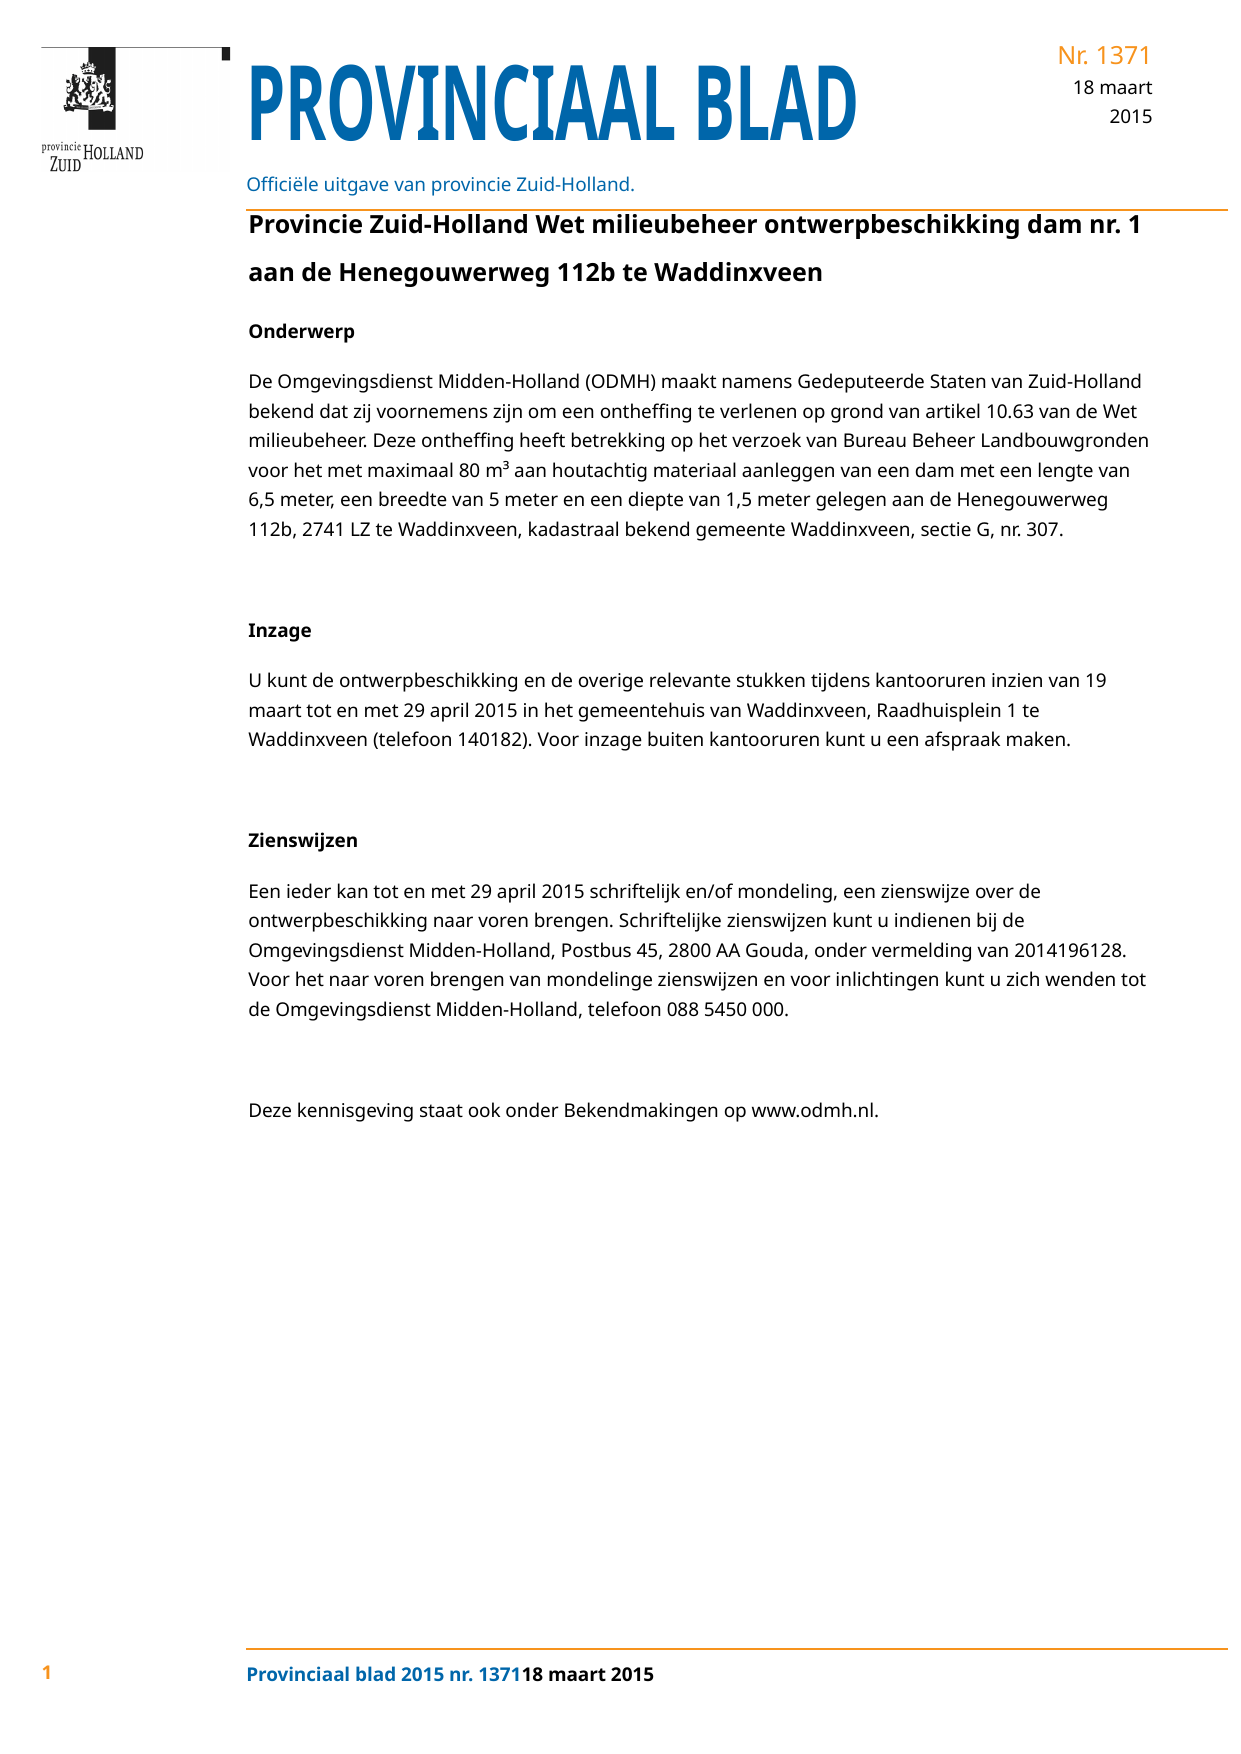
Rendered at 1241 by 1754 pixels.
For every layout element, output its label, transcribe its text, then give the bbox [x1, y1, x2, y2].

text Een ieder kan tot en met 29 april 2015 schriftelijk en/of mondeling, een zienswijze over de ontwerpbeschikking naar voren brengen. Schriftelijke zienswijzen kunt u indienen bij de Omgevingsdienst Midden-Holland, Postbus 45, 2800 AA Gouda, onder vermelding van 2014196128. Voor het naar voren brengen van mondelinge zienswijzen en voor inlichtingen kunt u zich wenden tot de Omgevingsdienst Midden-Holland, telefoon 088 5450 000. [248, 878, 1152, 1022]
text De Omgevingsdienst Midden-Holland (ODMH) maakt namens Gedeputeerde Staten van Zuid-Holland bekend dat zij voornemens zijn om een ontheffing te verlenen op grond van artikel 10.63 van de Wet milieubeheer. Deze ontheffing heeft betrekking op het verzoek van Bureau Beheer Landbouwgronden voor het met maximaal 80 m³ aan houtachtig materiaal aanleggen van een dam met een lengte van 6,5 meter, een breedte van 5 meter en een diepte van 1,5 meter gelegen aan de Henegouwerweg 112b, 2741 LZ te Waddinxveen, kadastraal bekend gemeente Waddinxveen, sectie G, nr. 307. [248, 368, 1152, 542]
text Onderwerp [248, 318, 1152, 344]
text Deze kennisgeving staat ook onder Bekendmakingen op www.odmh.nl. [248, 1097, 1152, 1123]
text U kunt de ontwerpbeschikking en de overige relevante stukken tijdens kantooruren inzien van 19 maart tot en met 29 april 2015 in het gemeentehuis van Waddinxveen, Raadhuisplein 1 te Waddinxveen (telefoon 140182). Voor inzage buiten kantooruren kunt u een afspraak maken. [248, 667, 1152, 752]
picture [41, 47, 231, 172]
text Zienswijzen [248, 827, 1152, 853]
text Provincie Zuid-Holland Wet milieubeheer ontwerpbeschikking dam nr. 1 aan de Henegouwerweg 112b te Waddinxveen [248, 211, 1152, 288]
text Inzage [248, 617, 1152, 643]
